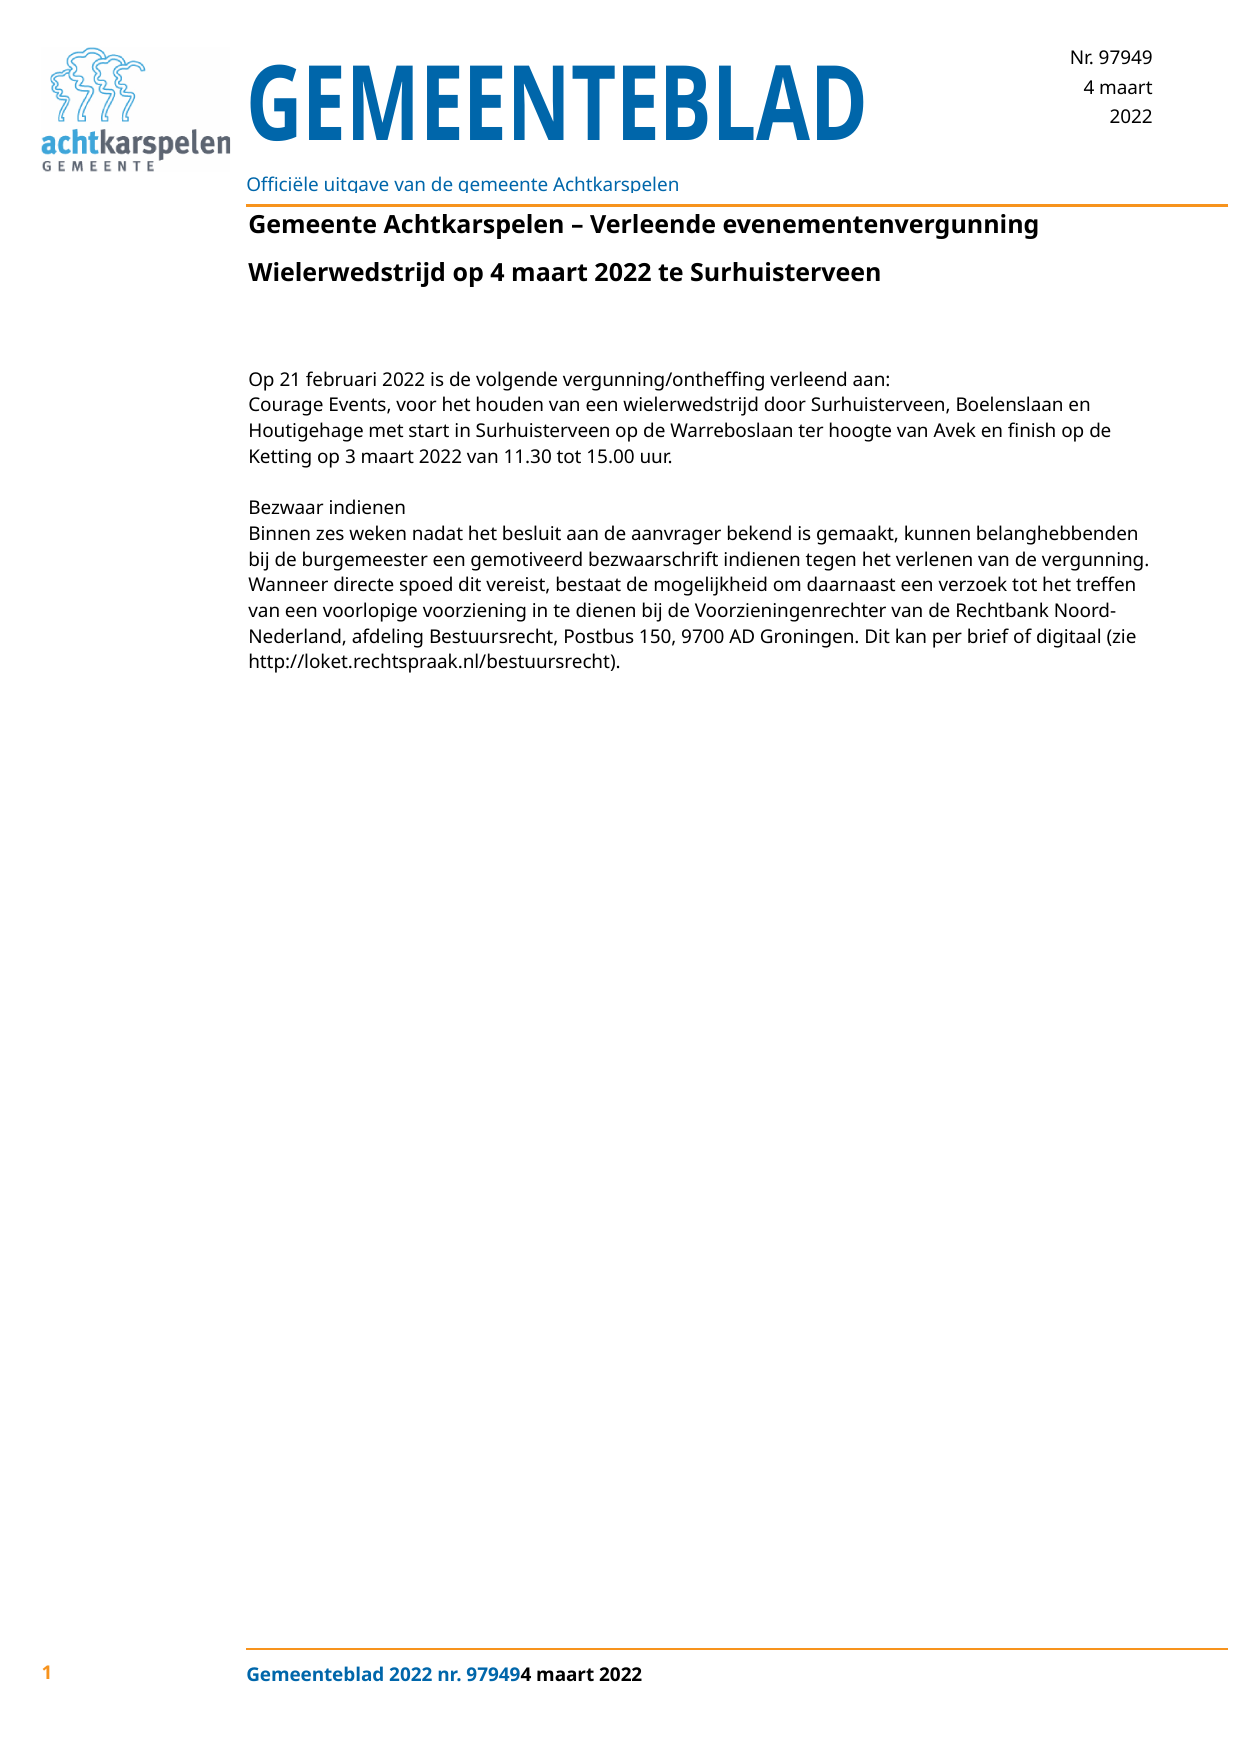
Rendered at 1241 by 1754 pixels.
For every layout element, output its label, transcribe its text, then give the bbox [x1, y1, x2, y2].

picture [41, 47, 231, 172]
text Binnen zes weken nadat het besluit aan de aanvrager bekend is gemaakt, kunnen belanghebbenden bij de burgemeester een gemotiveerd bezwaarschrift indienen tegen het verlenen van de vergunning. Wanneer directe spoed dit vereist, bestaat de mogelijkheid om daarnaast een verzoek tot het treffen van een voorlopige voorziening in te dienen bij de Voorzieningenrechter van de Rechtbank Noord-Nederland, afdeling Bestuursrecht, Postbus 150, 9700 AD Groningen. Dit kan per brief of digitaal (zie http://loket.rechtspraak.nl/bestuursrecht). [248, 520, 1152, 674]
text Gemeente Achtkarspelen – Verleende evenementenvergunning Wielerwedstrijd op 4 maart 2022 te Surhuisterveen [248, 207, 1152, 288]
text Op 21 februari 2022 is de volgende vergunning/ontheffing verleend aan: [248, 366, 1152, 391]
text Courage Events, voor het houden van een wielerwedstrijd door Surhuisterveen, Boelenslaan en Houtigehage met start in Surhuisterveen op de Warreboslaan ter hoogte van Avek en finish op de Ketting op 3 maart 2022 van 11.30 tot 15.00 uur. [248, 391, 1152, 469]
text Bezwaar indienen [248, 494, 1152, 520]
